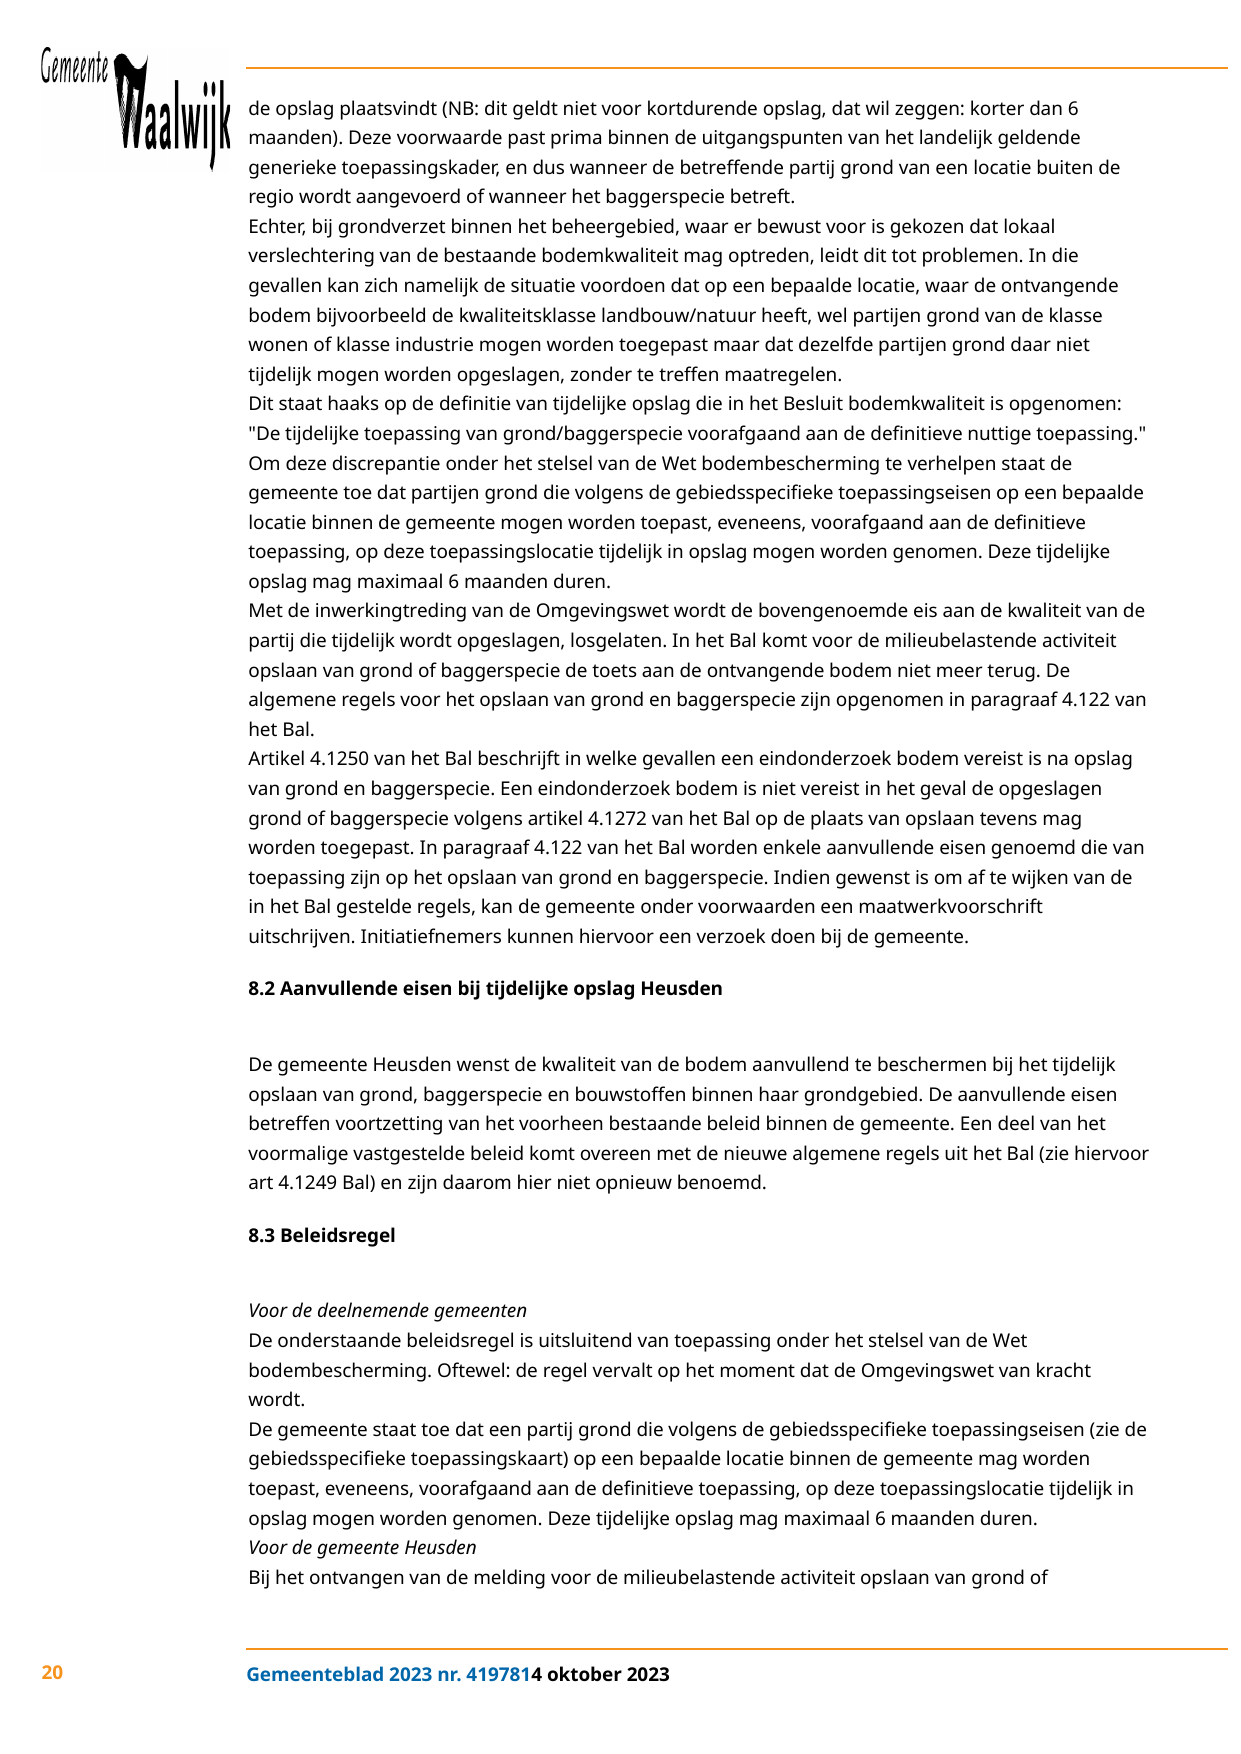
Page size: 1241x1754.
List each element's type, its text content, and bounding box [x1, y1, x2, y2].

text De gemeente Heusden wenst de kwaliteit van de bodem aanvullend te beschermen bij het tijdelijk opslaan van grond, baggerspecie en bouwstoffen binnen haar grondgebied. De aanvullende eisen betreffen voortzetting van het voorheen bestaande beleid binnen de gemeente. Een deel van het voormalige vastgestelde beleid komt overeen met de nieuwe algemene regels uit het Bal (zie hiervoor art 4.1249 Bal) en zijn daarom hier niet opnieuw benoemd. [248, 1051, 1152, 1195]
text 8.3 Beleidsregel [248, 1220, 1152, 1248]
text Met de inwerkingtreding van de Omgevingswet wordt de bovengenoemde eis aan de kwaliteit van de partij die tijdelijk wordt opgeslagen, losgelaten. In het Bal komt voor de milieubelastende activiteit opslaan van grond of baggerspecie de toets aan de ontvangende bodem niet meer terug. De algemene regels voor het opslaan van grond en baggerspecie zijn opgenomen in paragraaf 4.122 van het Bal. [248, 598, 1152, 742]
text De onderstaande beleidsregel is uitsluitend van toepassing onder het stelsel van de Wet bodembescherming. Oftewel: de regel vervalt op het moment dat de Omgevingswet van kracht wordt. [248, 1327, 1152, 1412]
text Echter, bij grondverzet binnen het beheergebied, waar er bewust voor is gekozen dat lokaal verslechtering van de bestaande bodemkwaliteit mag optreden, leidt dit tot problemen. In die gevallen kan zich namelijk de situatie voordoen dat op een bepaalde locatie, waar de ontvangende bodem bijvoorbeeld de kwaliteitsklasse landbouw/natuur heeft, wel partijen grond van de klasse wonen of klasse industrie mogen worden toegepast maar dat dezelfde partijen grond daar niet tijdelijk mogen worden opgeslagen, zonder te treffen maatregelen. [248, 213, 1152, 387]
picture [41, 47, 231, 172]
text Voor de gemeente Heusden [248, 1534, 1152, 1560]
text Bij het ontvangen van de melding voor de milieubelastende activiteit opslaan van grond of [248, 1564, 1152, 1590]
text Voor de deelnemende gemeenten [248, 1298, 1152, 1323]
text De gemeente staat toe dat een partij grond die volgens de gebiedsspecifieke toepassingseisen (zie de gebiedsspecifieke toepassingskaart) op een bepaalde locatie binnen de gemeente mag worden toepast, eveneens, voorafgaand aan de definitieve toepassing, op deze toepassingslocatie tijdelijk in opslag mogen worden genomen. Deze tijdelijke opslag mag maximaal 6 maanden duren. [248, 1416, 1152, 1531]
text Artikel 4.1250 van het Bal beschrijft in welke gevallen een eindonderzoek bodem vereist is na opslag van grond en baggerspecie. Een eindonderzoek bodem is niet vereist in het geval de opgeslagen grond of baggerspecie volgens artikel 4.1272 van het Bal op de plaats van opslaan tevens mag worden toegepast. In paragraaf 4.122 van het Bal worden enkele aanvullende eisen genoemd die van toepassing zijn op het opslaan van grond en baggerspecie. Indien gewenst is om af te wijken van de in het Bal gestelde regels, kan de gemeente onder voorwaarden een maatwerkvoorschrift uitschrijven. Initiatiefnemers kunnen hiervoor een verzoek doen bij de gemeente. [248, 746, 1152, 949]
text 8.2 Aanvullende eisen bij tijdelijke opslag Heusden [248, 973, 1152, 1002]
text de opslag plaatsvindt (NB: dit geldt niet voor kortdurende opslag, dat wil zeggen: korter dan 6 maanden). Deze voorwaarde past prima binnen de uitgangspunten van het landelijk geldende generieke toepassingskader, en dus wanneer de betreffende partij grond van een locatie buiten de regio wordt aangevoerd of wanneer het baggerspecie betreft. [248, 95, 1152, 209]
text Om deze discrepantie onder het stelsel van de Wet bodembescherming te verhelpen staat de gemeente toe dat partijen grond die volgens de gebiedsspecifieke toepassingseisen op een bepaalde locatie binnen de gemeente mogen worden toepast, eveneens, voorafgaand aan de definitieve toepassing, op deze toepassingslocatie tijdelijk in opslag mogen worden genomen. Deze tijdelijke opslag mag maximaal 6 maanden duren. [248, 450, 1152, 594]
text Dit staat haaks op de definitie van tijdelijke opslag die in het Besluit bodemkwaliteit is opgenomen: "De tijdelijke toepassing van grond/baggerspecie voorafgaand aan de definitieve nuttige toepassing." [248, 391, 1152, 446]
